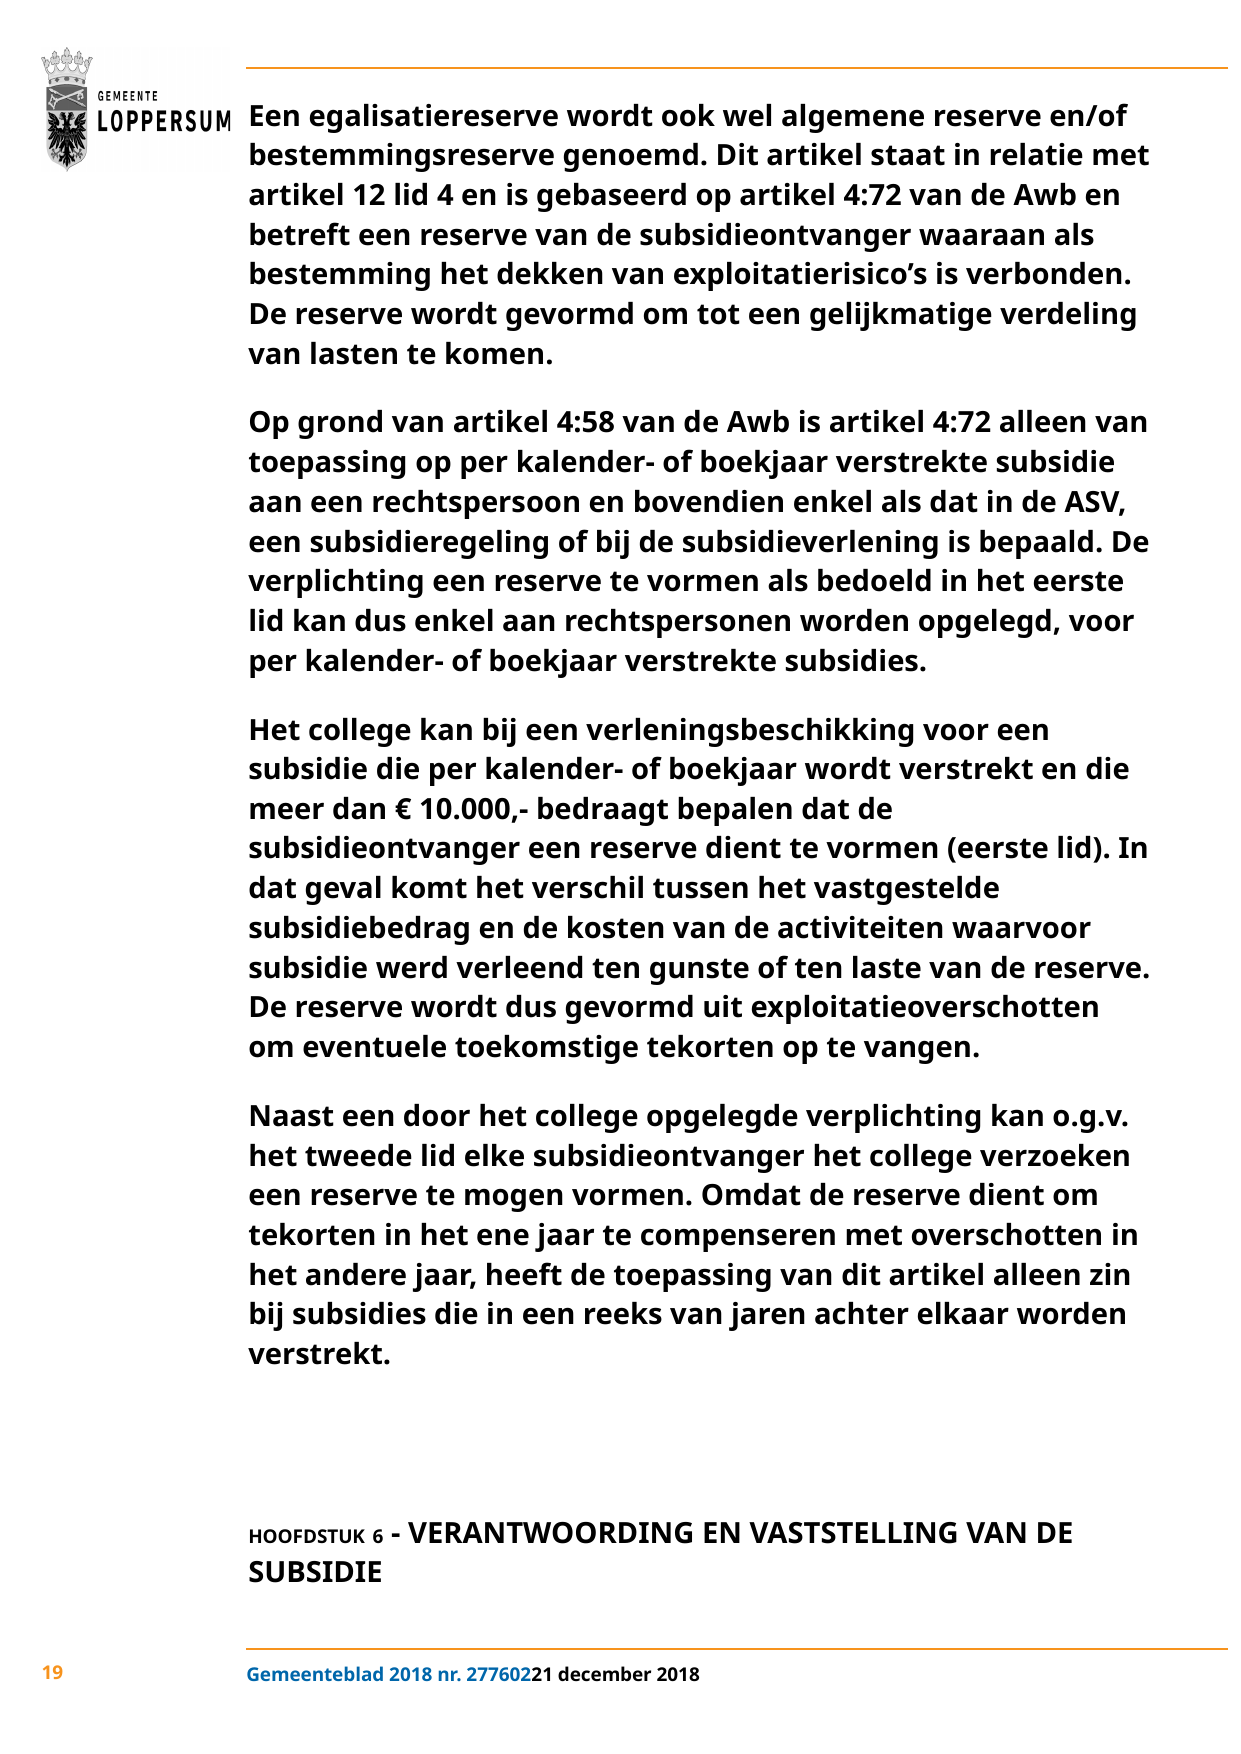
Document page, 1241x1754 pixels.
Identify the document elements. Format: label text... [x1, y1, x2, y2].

text Het college kan bij een verleningsbeschikking voor een subsidie die per kalender- of boekjaar wordt verstrekt en die meer dan € 10.000,- bedraagt bepalen dat de subsidieontvanger een reserve dient te vormen (eerste lid). In dat geval komt het verschil tussen het vastgestelde subsidiebedrag en de kosten van de activiteiten waarvoor subsidie werd verleend ten gunste of ten laste van de reserve. De reserve wordt dus gevormd uit exploitatieoverschotten om eventuele toekomstige tekorten op te vangen. [248, 709, 1152, 1066]
picture [41, 47, 231, 172]
text HOOFDSTUK 6 - VERANTWOORDING EN VASTSTELLING VAN DE SUBSIDIE [248, 1512, 1152, 1591]
text Een egalisatiereserve wordt ook wel algemene reserve en/of bestemmingsreserve genoemd. Dit artikel staat in relatie met artikel 12 lid 4 en is gebaseerd op artikel 4:72 van de Awb en betreft een reserve van de subsidieontvanger waaraan als bestemming het dekken van exploitatierisico’s is verbonden. De reserve wordt gevormd om tot een gelijkmatige verdeling van lasten te komen. [248, 95, 1152, 373]
text Op grond van artikel 4:58 van de Awb is artikel 4:72 alleen van toepassing op per kalender- of boekjaar verstrekte subsidie aan een rechtspersoon en bovendien enkel als dat in de ASV, een subsidieregeling of bij de subsidieverlening is bepaald. De verplichting een reserve te vormen als bedoeld in het eerste lid kan dus enkel aan rechtspersonen worden opgelegd, voor per kalender- of boekjaar verstrekte subsidies. [248, 402, 1152, 679]
text Naast een door het college opgelegde verplichting kan o.g.v. het tweede lid elke subsidieontvanger het college verzoeken een reserve te mogen vormen. Omdat de reserve dient om tekorten in het ene jaar te compenseren met overschotten in het andere jaar, heeft de toepassing van dit artikel alleen zin bij subsidies die in een reeks van jaren achter elkaar worden verstrekt. [248, 1095, 1152, 1373]
